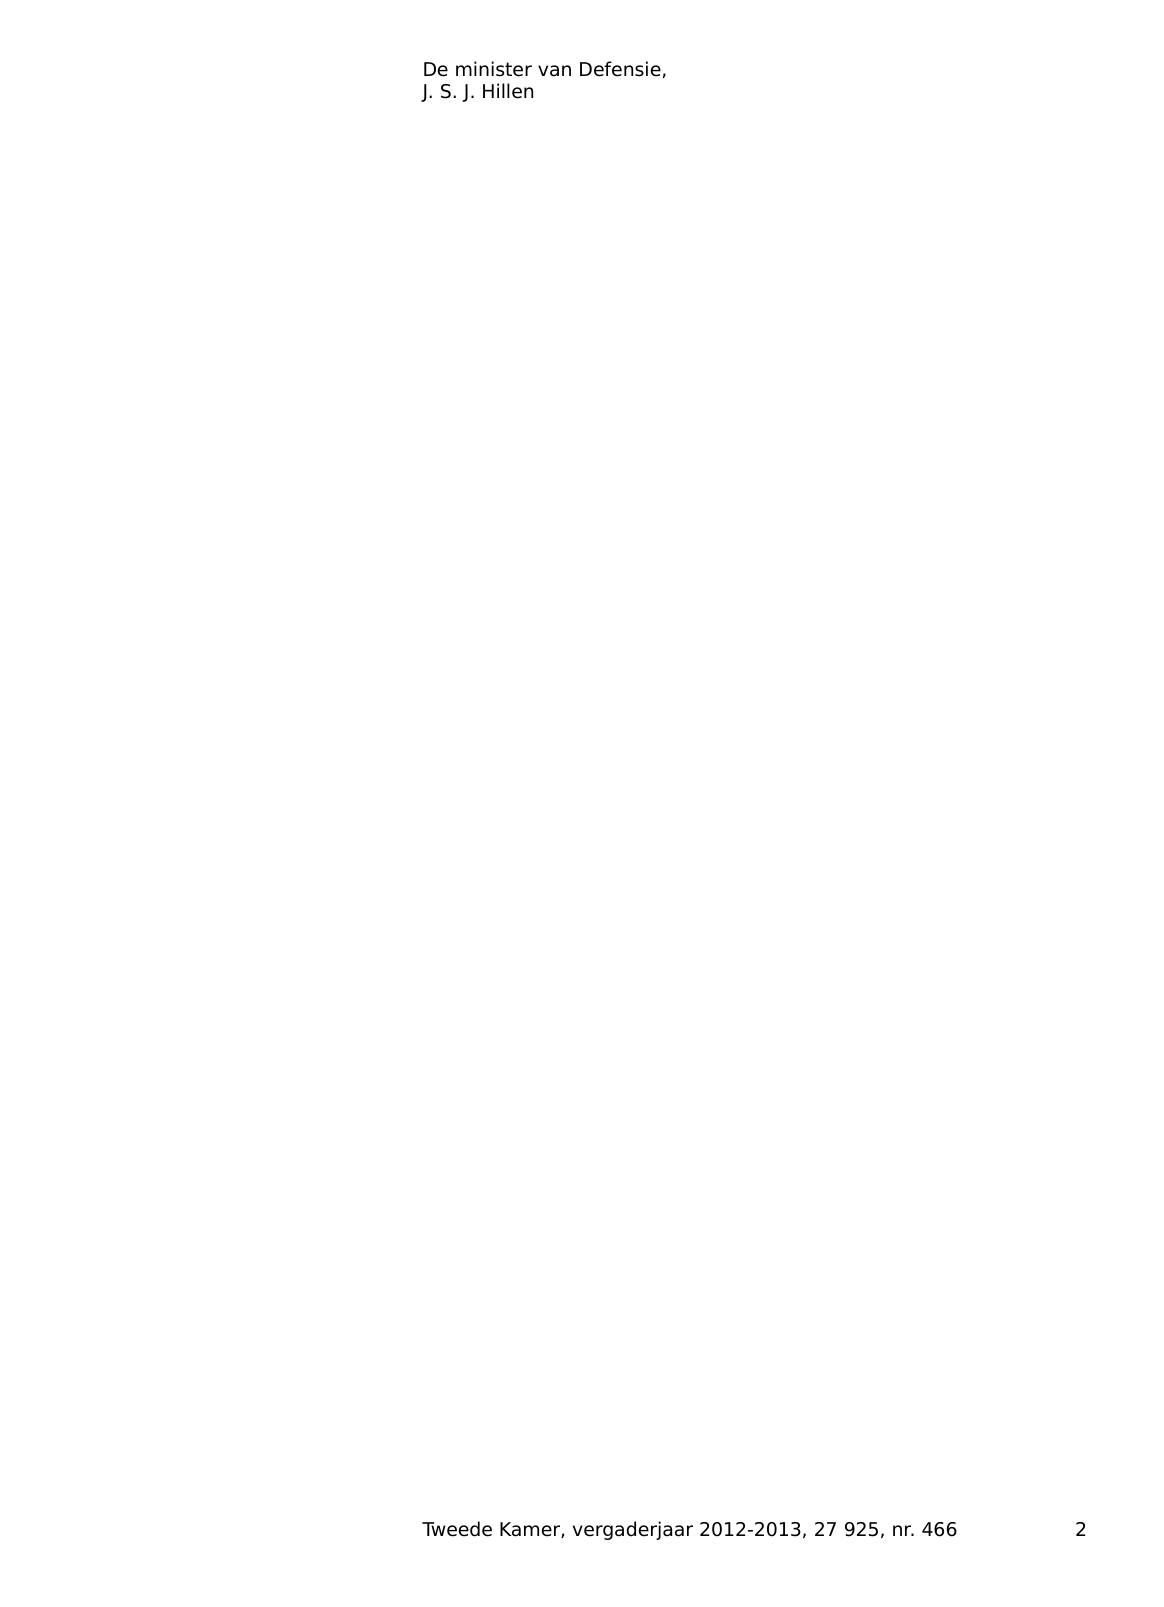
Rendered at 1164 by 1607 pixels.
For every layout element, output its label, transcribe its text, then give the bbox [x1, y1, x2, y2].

text De minister van Defensie, J. S. J. Hillen [422, 59, 1087, 103]
